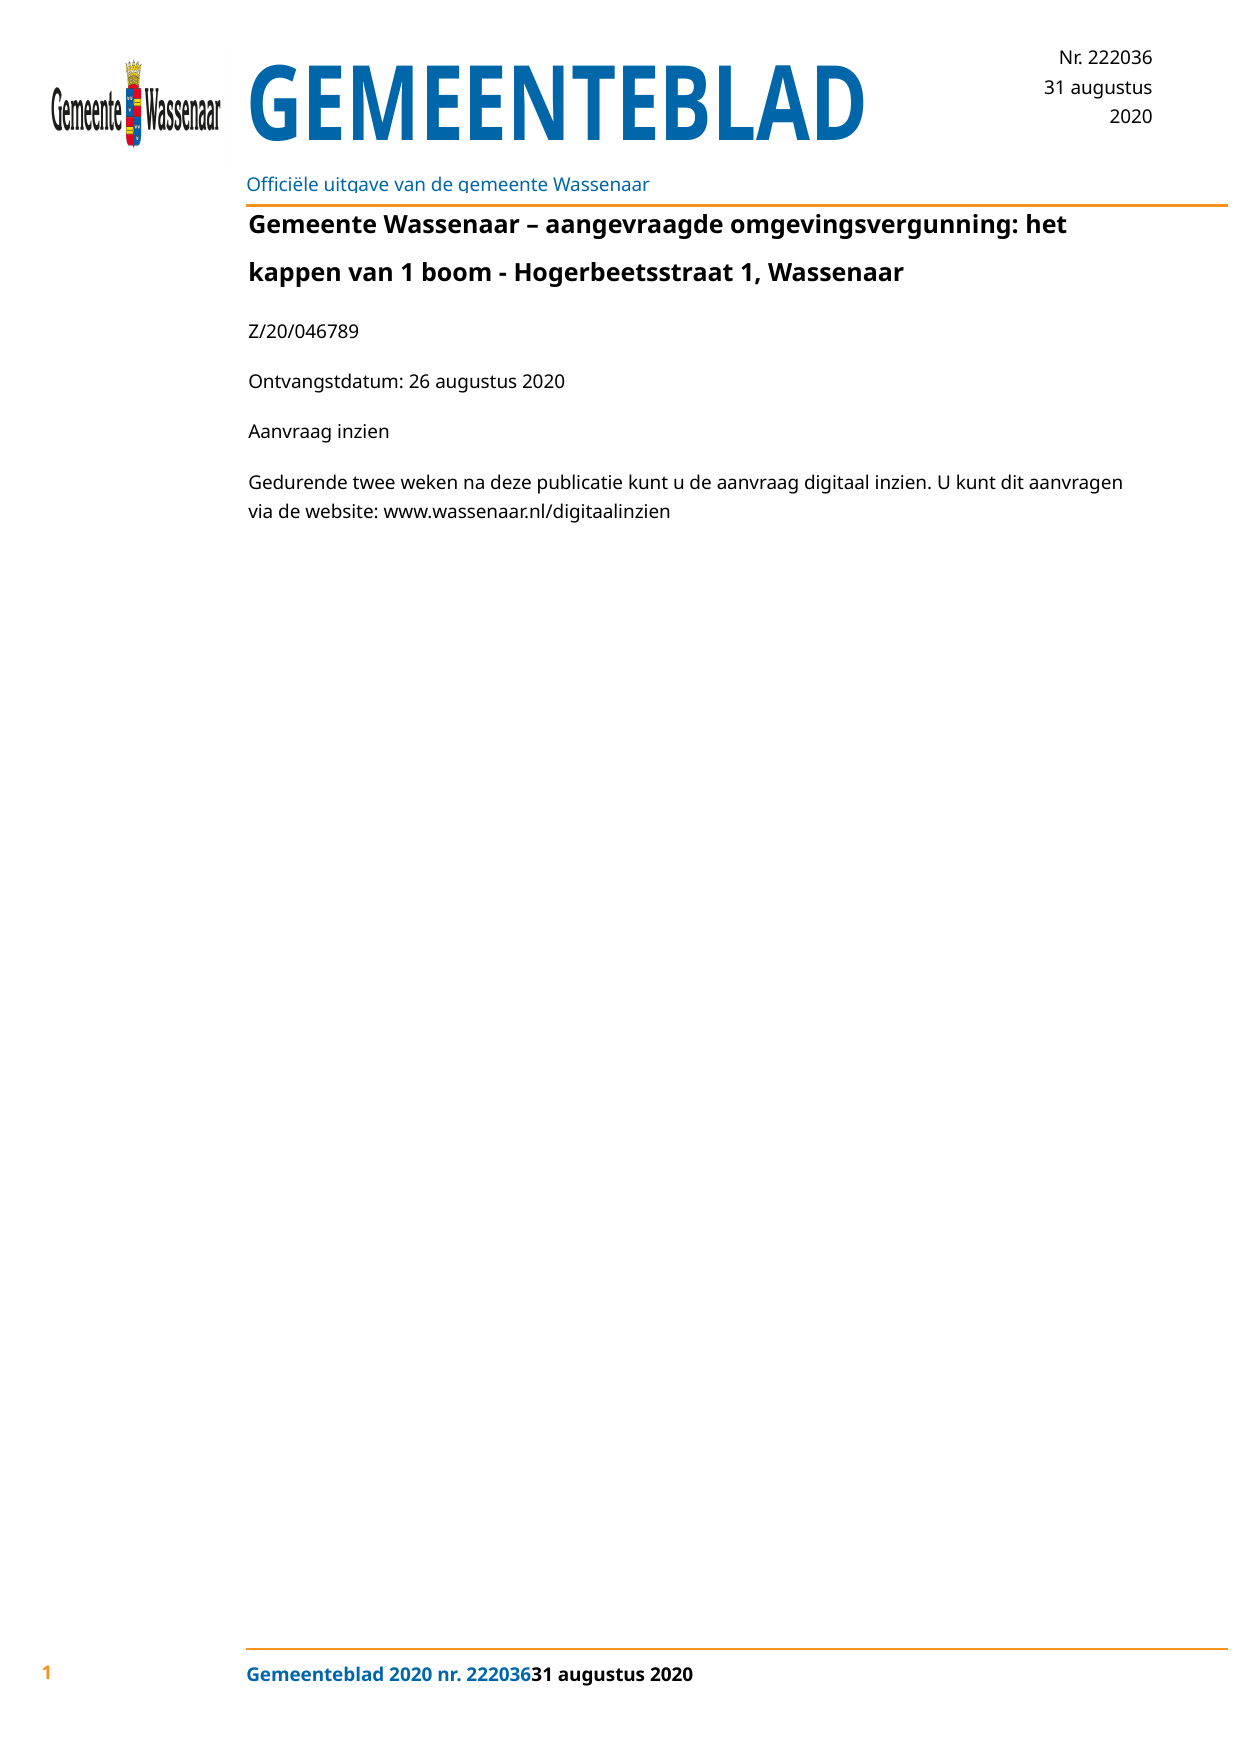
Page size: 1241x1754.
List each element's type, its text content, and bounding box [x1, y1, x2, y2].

text Z/20/046789 [248, 318, 1152, 344]
text Aanvraag inzien [248, 419, 1152, 444]
text Gedurende twee weken na deze publicatie kunt u de aanvraag digitaal inzien. U kunt dit aanvragen via de website: www.wassenaar.nl/digitaalinzien [248, 469, 1152, 524]
text Ontvangstdatum: 26 augustus 2020 [248, 368, 1152, 394]
picture [41, 47, 231, 172]
text Gemeente Wassenaar – aangevraagde omgevingsvergunning: het kappen van 1 boom - Hogerbeetsstraat 1, Wassenaar [248, 207, 1152, 288]
